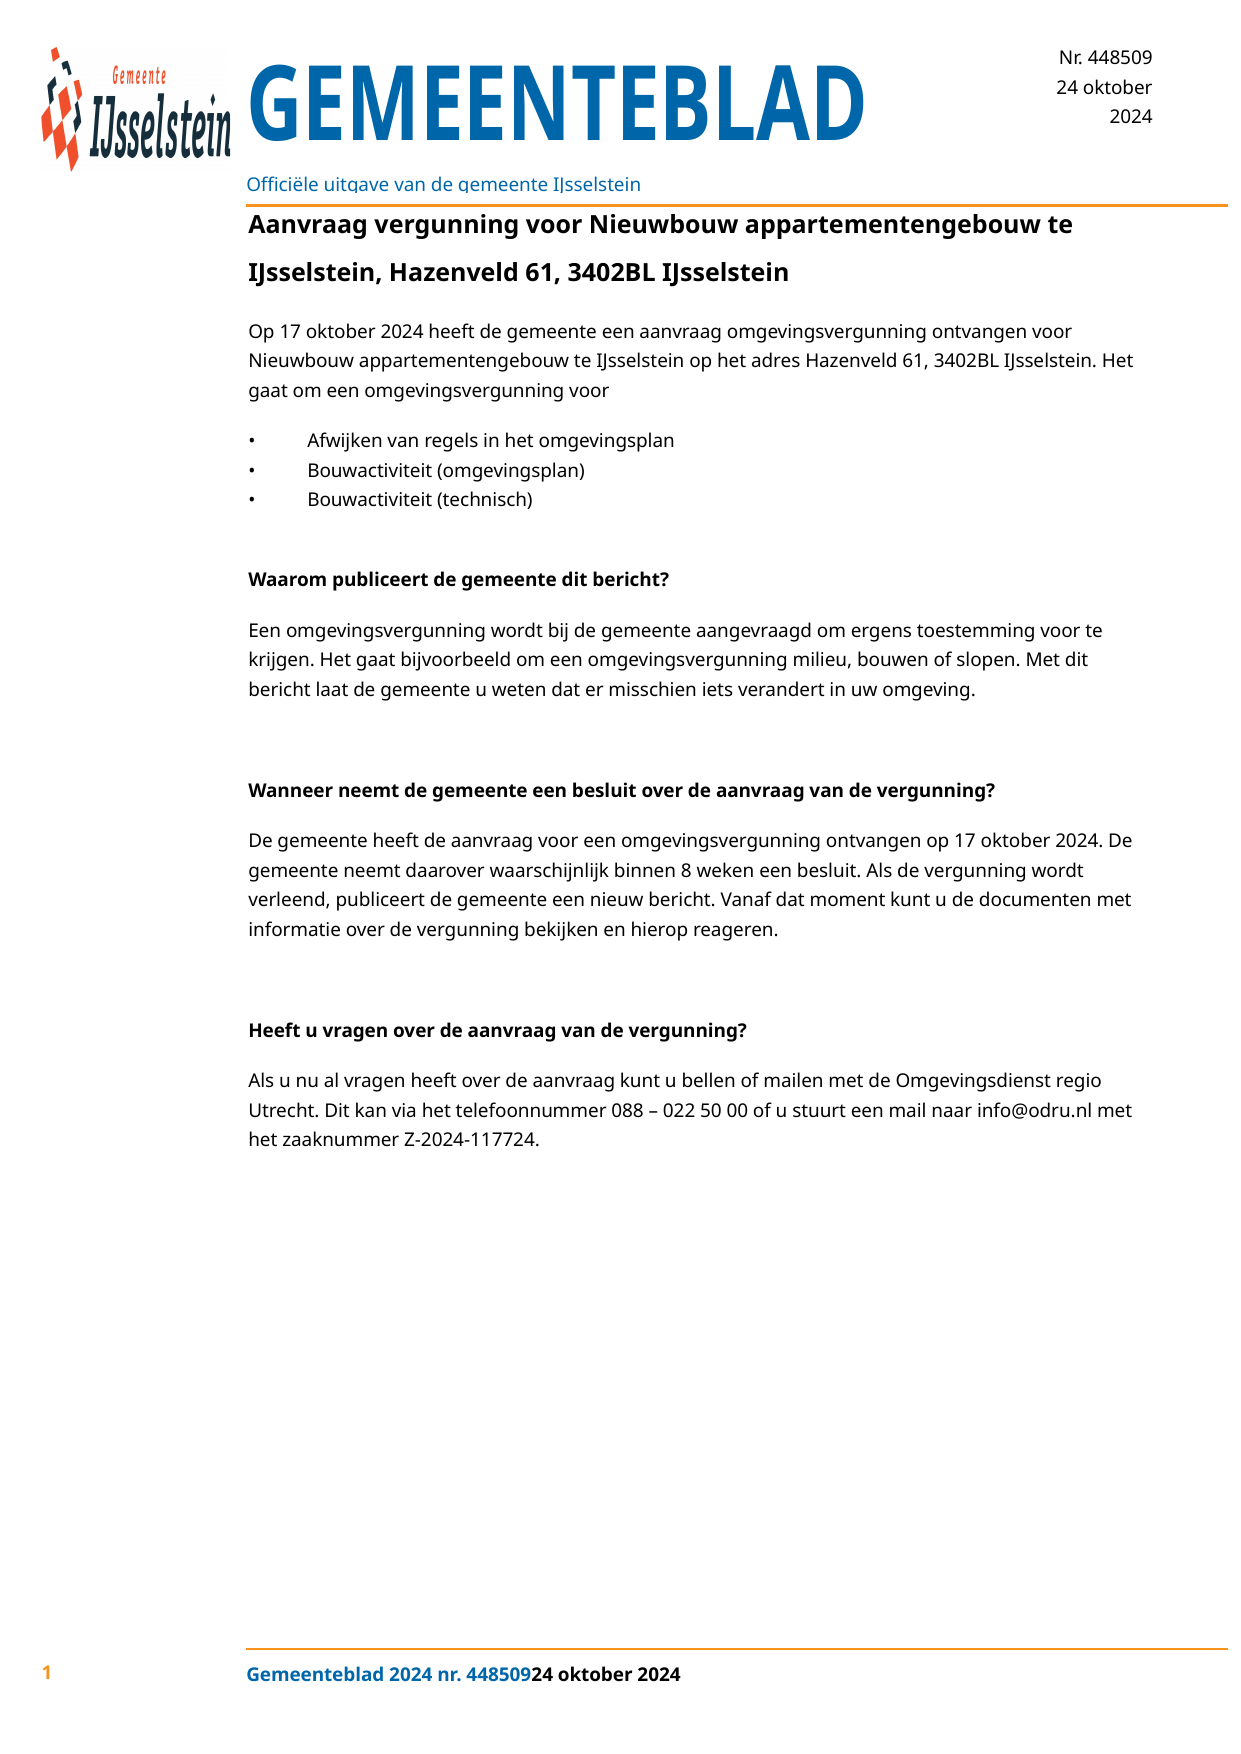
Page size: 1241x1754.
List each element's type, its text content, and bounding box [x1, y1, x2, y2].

text Op 17 oktober 2024 heeft de gemeente een aanvraag omgevingsvergunning ontvangen voor Nieuwbouw appartementengebouw te IJsselstein op het adres Hazenveld 61, 3402BL IJsselstein. Het gaat om een omgevingsvergunning voor [248, 318, 1152, 403]
text Een omgevingsvergunning wordt bij de gemeente aangevraagd om ergens toestemming voor te krijgen. Het gaat bijvoorbeeld om een omgevingsvergunning milieu, bouwen of slopen. Met dit bericht laat de gemeente u weten dat er misschien iets verandert in uw omgeving. [248, 617, 1152, 702]
text Wanneer neemt de gemeente een besluit over de aanvraag van de vergunning? [248, 777, 1152, 803]
text Als u nu al vragen heeft over de aanvraag kunt u bellen of mailen met de Omgevingsdienst regio Utrecht. Dit kan via het telefoonnummer 088 – 022 50 00 of u stuurt een mail naar info@odru.nl met het zaaknummer Z-2024-117724. [248, 1067, 1152, 1152]
text Aanvraag vergunning voor Nieuwbouw appartementengebouw te IJsselstein, Hazenveld 61, 3402BL IJsselstein [248, 207, 1152, 288]
list Bouwactiviteit (technisch) [248, 487, 1152, 512]
list Bouwactiviteit (omgevingsplan) [248, 457, 1152, 483]
text Waarom publiceert de gemeente dit bericht? [248, 567, 1152, 592]
picture [41, 47, 231, 172]
text Heeft u vragen over de aanvraag van de vergunning? [248, 1017, 1152, 1043]
text De gemeente heeft de aanvraag voor een omgevingsvergunning ontvangen op 17 oktober 2024. De gemeente neemt daarover waarschijnlijk binnen 8 weken een besluit. Als de vergunning wordt verleend, publiceert de gemeente een nieuw bericht. Vanaf dat moment kunt u de documenten met informatie over de vergunning bekijken en hierop reageren. [248, 827, 1152, 942]
list Afwijken van regels in het omgevingsplan [248, 427, 1152, 453]
